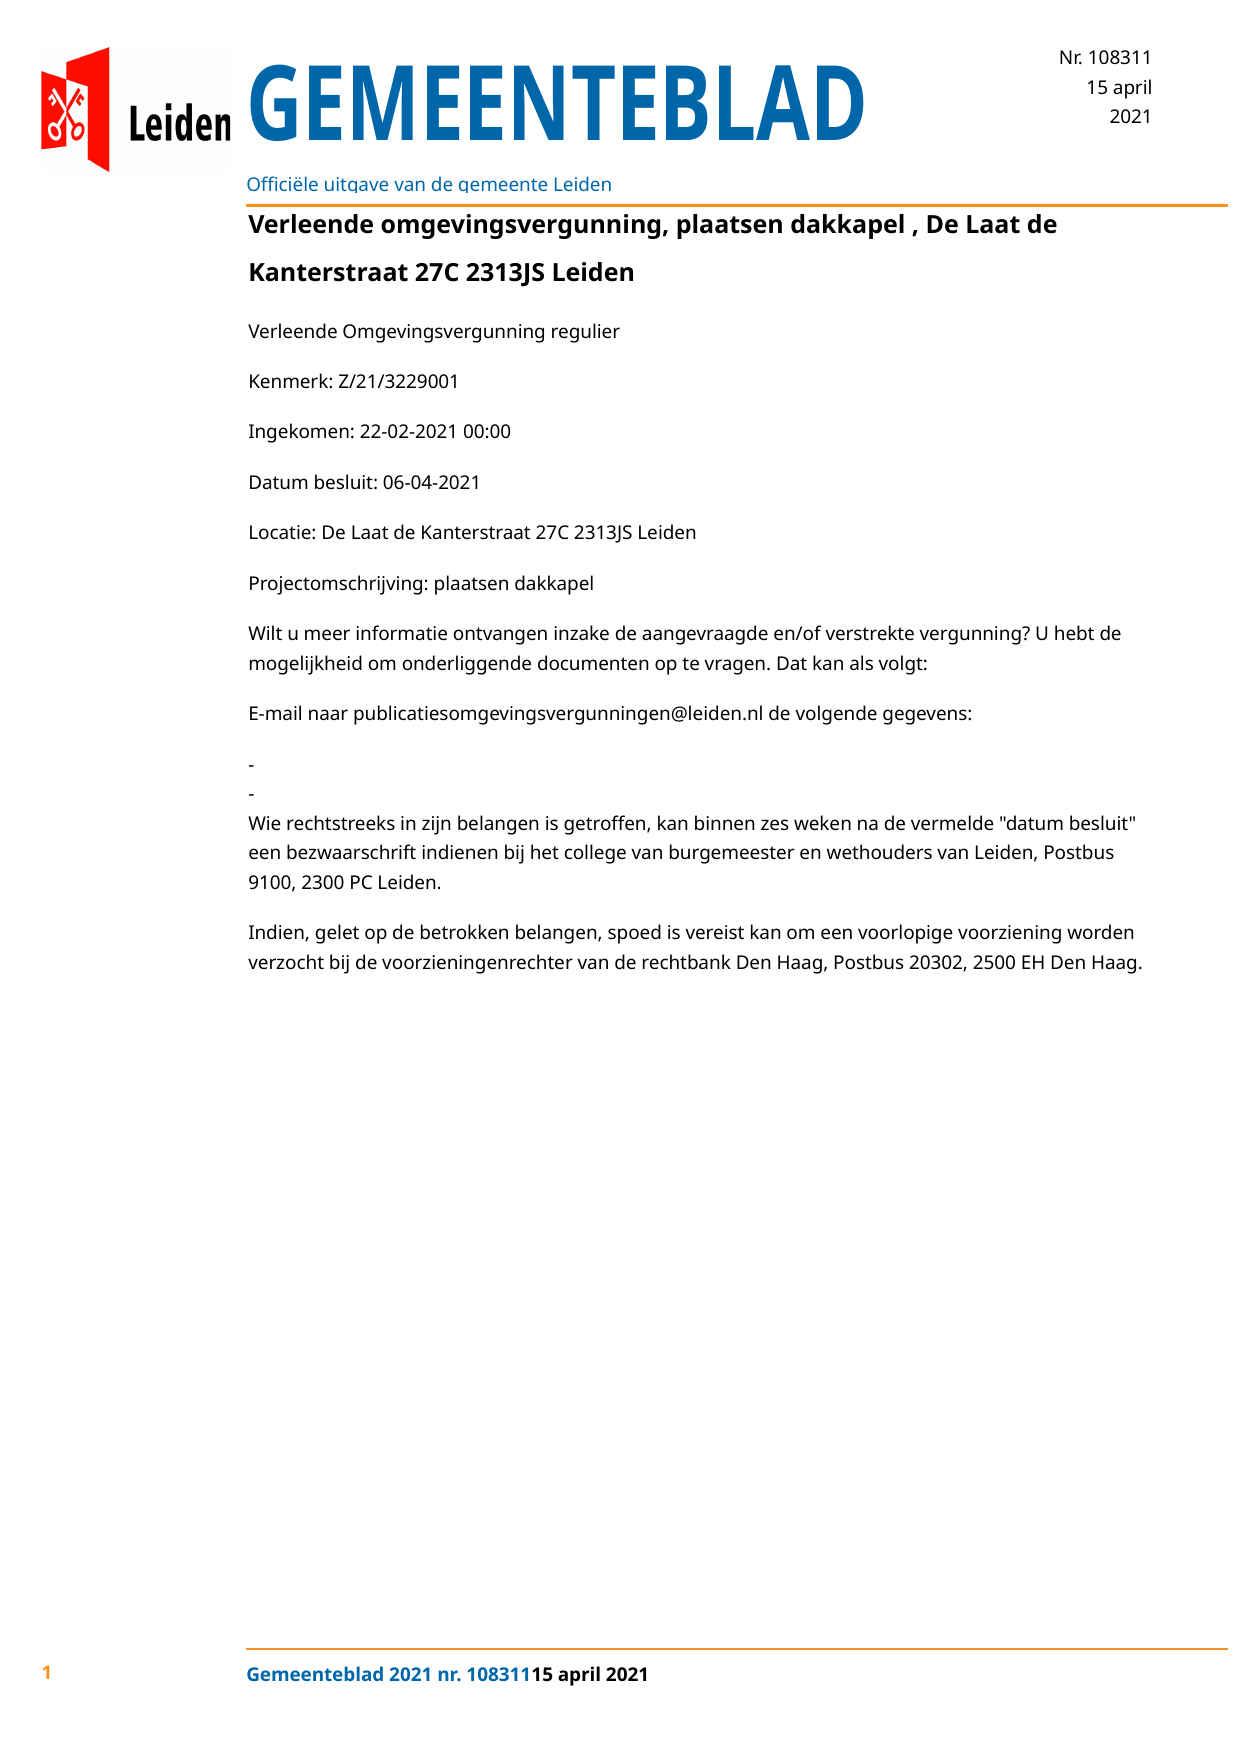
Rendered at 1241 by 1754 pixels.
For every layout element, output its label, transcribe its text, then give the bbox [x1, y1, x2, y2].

text Wie rechtstreeks in zijn belangen is getroffen, kan binnen zes weken na de vermelde "datum besluit" een bezwaarschrift indienen bij het college van burgemeester en wethouders van Leiden, Postbus 9100, 2300 PC Leiden. [248, 810, 1152, 895]
text Indien, gelet op de betrokken belangen, spoed is vereist kan om een voorlopige voorziening worden verzocht bij de voorzieningenrechter van de rechtbank Den Haag, Postbus 20302, 2500 EH Den Haag. [248, 919, 1152, 975]
text E-mail naar publicatiesomgevingsvergunningen@leiden.nl de volgende gegevens: [248, 700, 1152, 726]
text Ingekomen: 22-02-2021 00:00 [248, 419, 1152, 444]
text Datum besluit: 06-04-2021 [248, 469, 1152, 495]
text Verleende omgevingsvergunning, plaatsen dakkapel , De Laat de Kanterstraat 27C 2313JS Leiden [248, 207, 1152, 288]
text Locatie: De Laat de Kanterstraat 27C 2313JS Leiden [248, 519, 1152, 545]
text Verleende Omgevingsvergunning regulier [248, 318, 1152, 344]
text Kenmerk: Z/21/3229001 [248, 368, 1152, 394]
text Projectomschrijving: plaatsen dakkapel [248, 570, 1152, 596]
text Wilt u meer informatie ontvangen inzake de aangevraagde en/of verstrekte vergunning? U hebt de mogelijkheid om onderliggende documenten op te vragen. Dat kan als volgt: [248, 620, 1152, 676]
picture [41, 47, 231, 172]
